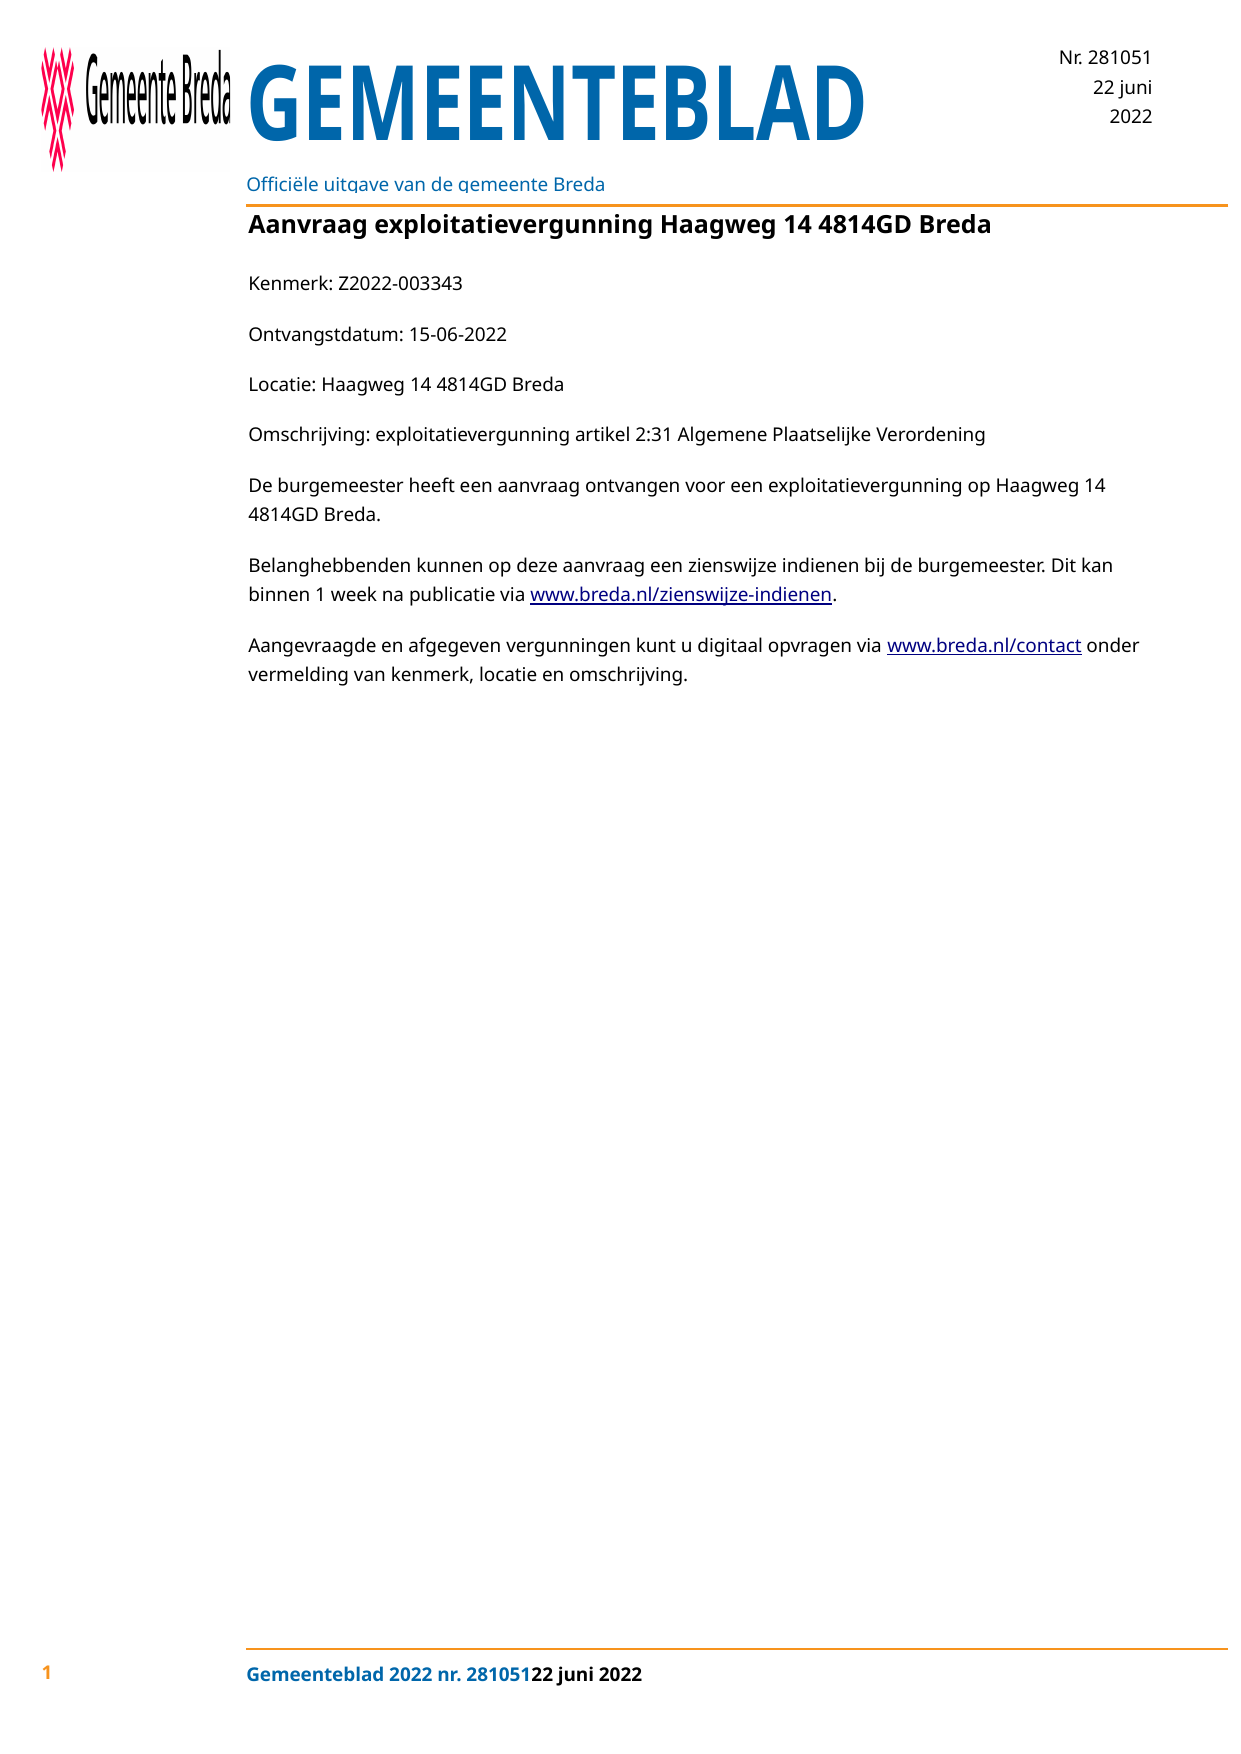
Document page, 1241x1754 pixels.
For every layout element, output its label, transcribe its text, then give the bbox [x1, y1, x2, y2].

text Omschrijving: exploitatievergunning artikel 2:31 Algemene Plaatselijke Verordening [248, 422, 1152, 447]
text De burgemeester heeft een aanvraag ontvangen voor een exploitatievergunning op Haagweg 14 4814GD Breda. [248, 472, 1152, 527]
text Aangevraagde en afgegeven vergunningen kunt u digitaal opvragen via www.breda.nl/contact onder vermelding van kenmerk, locatie en omschrijving. [248, 632, 1152, 687]
text Aanvraag exploitatievergunning Haagweg 14 4814GD Breda [248, 207, 1152, 241]
text Belanghebbenden kunnen op deze aanvraag een zienswijze indienen bij de burgemeester. Dit kan binnen 1 week na publicatie via www.breda.nl/zienswijze-indienen. [248, 552, 1152, 607]
text Ontvangstdatum: 15-06-2022 [248, 321, 1152, 346]
text Locatie: Haagweg 14 4814GD Breda [248, 371, 1152, 397]
picture [41, 47, 231, 172]
text Kenmerk: Z2022-003343 [248, 270, 1152, 296]
